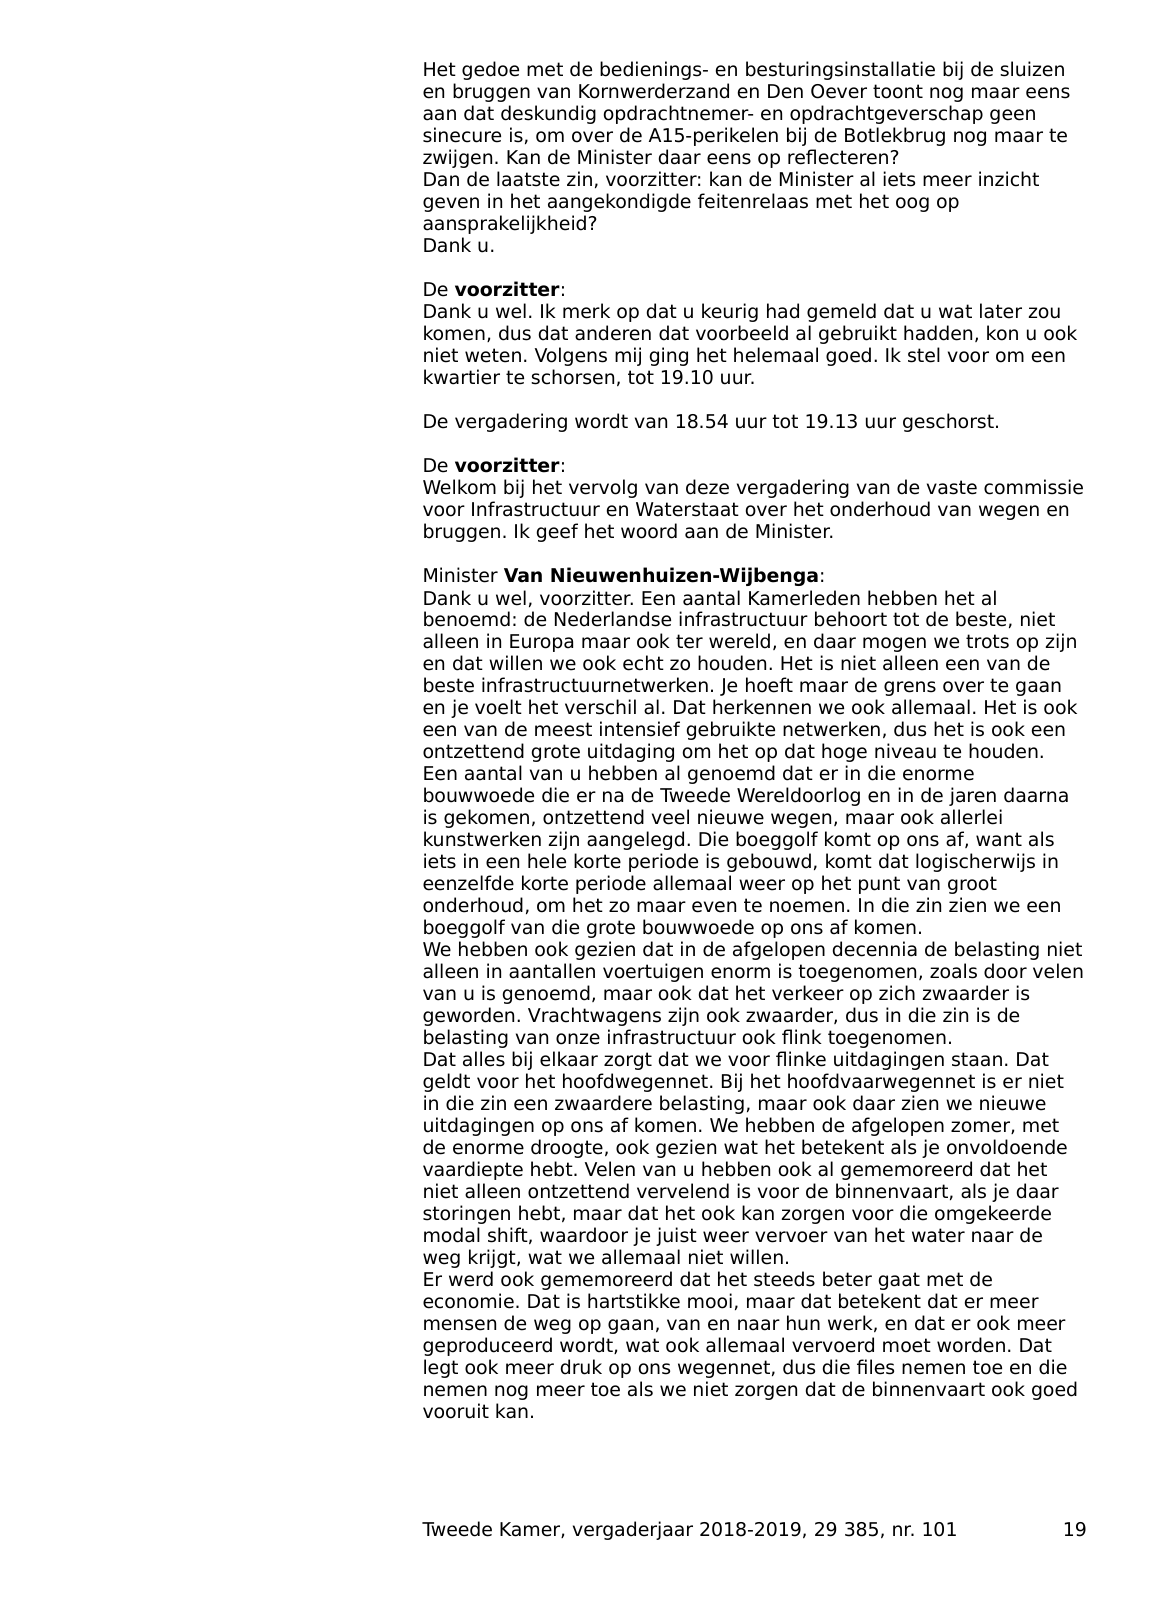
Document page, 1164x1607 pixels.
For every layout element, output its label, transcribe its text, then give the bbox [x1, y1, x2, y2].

text De voorzitter: [422, 455, 1087, 477]
text De voorzitter: [422, 279, 1087, 301]
text Welkom bij het vervolg van deze vergadering van de vaste commissie voor Infrastructuur en Waterstaat over het onderhoud van wegen en bruggen. Ik geef het woord aan de Minister. [422, 477, 1087, 543]
text Dat alles bij elkaar zorgt dat we voor flinke uitdagingen staan. Dat geldt voor het hoofdwegennet. Bij het hoofdvaarwegennet is er niet in die zin een zwaardere belasting, maar ook daar zien we nieuwe uitdagingen op ons af komen. We hebben de afgelopen zomer, met de enorme droogte, ook gezien wat het betekent als je onvoldoende vaardiepte hebt. Velen van u hebben ook al gememoreerd dat het niet alleen ontzettend vervelend is voor de binnenvaart, als je daar storingen hebt, maar dat het ook kan zorgen voor die omgekeerde modal shift, waardoor je juist weer vervoer van het water naar de weg krijgt, wat we allemaal niet willen. [422, 1049, 1087, 1269]
text Dank u wel, voorzitter. Een aantal Kamerleden hebben het al benoemd: de Nederlandse infrastructuur behoort tot de beste, niet alleen in Europa maar ook ter wereld, en daar mogen we trots op zijn en dat willen we ook echt zo houden. Het is niet alleen een van de beste infrastructuurnetwerken. Je hoeft maar de grens over te gaan en je voelt het verschil al. Dat herkennen we ook allemaal. Het is ook een van de meest intensief gebruikte netwerken, dus het is ook een ontzettend grote uitdaging om het op dat hoge niveau te houden. [422, 587, 1087, 763]
text Het gedoe met de bedienings- en besturingsinstallatie bij de sluizen en bruggen van Kornwerderzand en Den Oever toont nog maar eens aan dat deskundig opdrachtnemer- en opdrachtgeverschap geen sinecure is, om over de A15-perikelen bij de Botlekbrug nog maar te zwijgen. Kan de Minister daar eens op reflecteren? [422, 59, 1087, 169]
text Minister Van Nieuwenhuizen-Wijbenga: [422, 565, 1087, 587]
text We hebben ook gezien dat in de afgelopen decennia de belasting niet alleen in aantallen voertuigen enorm is toegenomen, zoals door velen van u is genoemd, maar ook dat het verkeer op zich zwaarder is geworden. Vrachtwagens zijn ook zwaarder, dus in die zin is de belasting van onze infrastructuur ook flink toegenomen. [422, 939, 1087, 1049]
text Er werd ook gememoreerd dat het steeds beter gaat met de economie. Dat is hartstikke mooi, maar dat betekent dat er meer mensen de weg op gaan, van en naar hun werk, en dat er ook meer geproduceerd wordt, wat ook allemaal vervoerd moet worden. Dat legt ook meer druk op ons wegennet, dus die files nemen toe en die nemen nog meer toe als we niet zorgen dat de binnenvaart ook goed vooruit kan. [422, 1269, 1087, 1423]
text Een aantal van u hebben al genoemd dat er in die enorme bouwwoede die er na de Tweede Wereldoorlog en in de jaren daarna is gekomen, ontzettend veel nieuwe wegen, maar ook allerlei kunstwerken zijn aangelegd. Die boeggolf komt op ons af, want als iets in een hele korte periode is gebouwd, komt dat logischerwijs in eenzelfde korte periode allemaal weer op het punt van groot onderhoud, om het zo maar even te noemen. In die zin zien we een boeggolf van die grote bouwwoede op ons af komen. [422, 763, 1087, 939]
text Dan de laatste zin, voorzitter: kan de Minister al iets meer inzicht geven in het aangekondigde feitenrelaas met het oog op aansprakelijkheid? [422, 169, 1087, 235]
text Dank u. [422, 235, 1087, 257]
text Dank u wel. Ik merk op dat u keurig had gemeld dat u wat later zou komen, dus dat anderen dat voorbeeld al gebruikt hadden, kon u ook niet weten. Volgens mij ging het helemaal goed. Ik stel voor om een kwartier te schorsen, tot 19.10 uur. [422, 301, 1087, 389]
text De vergadering wordt van 18.54 uur tot 19.13 uur geschorst. [422, 411, 1087, 433]
